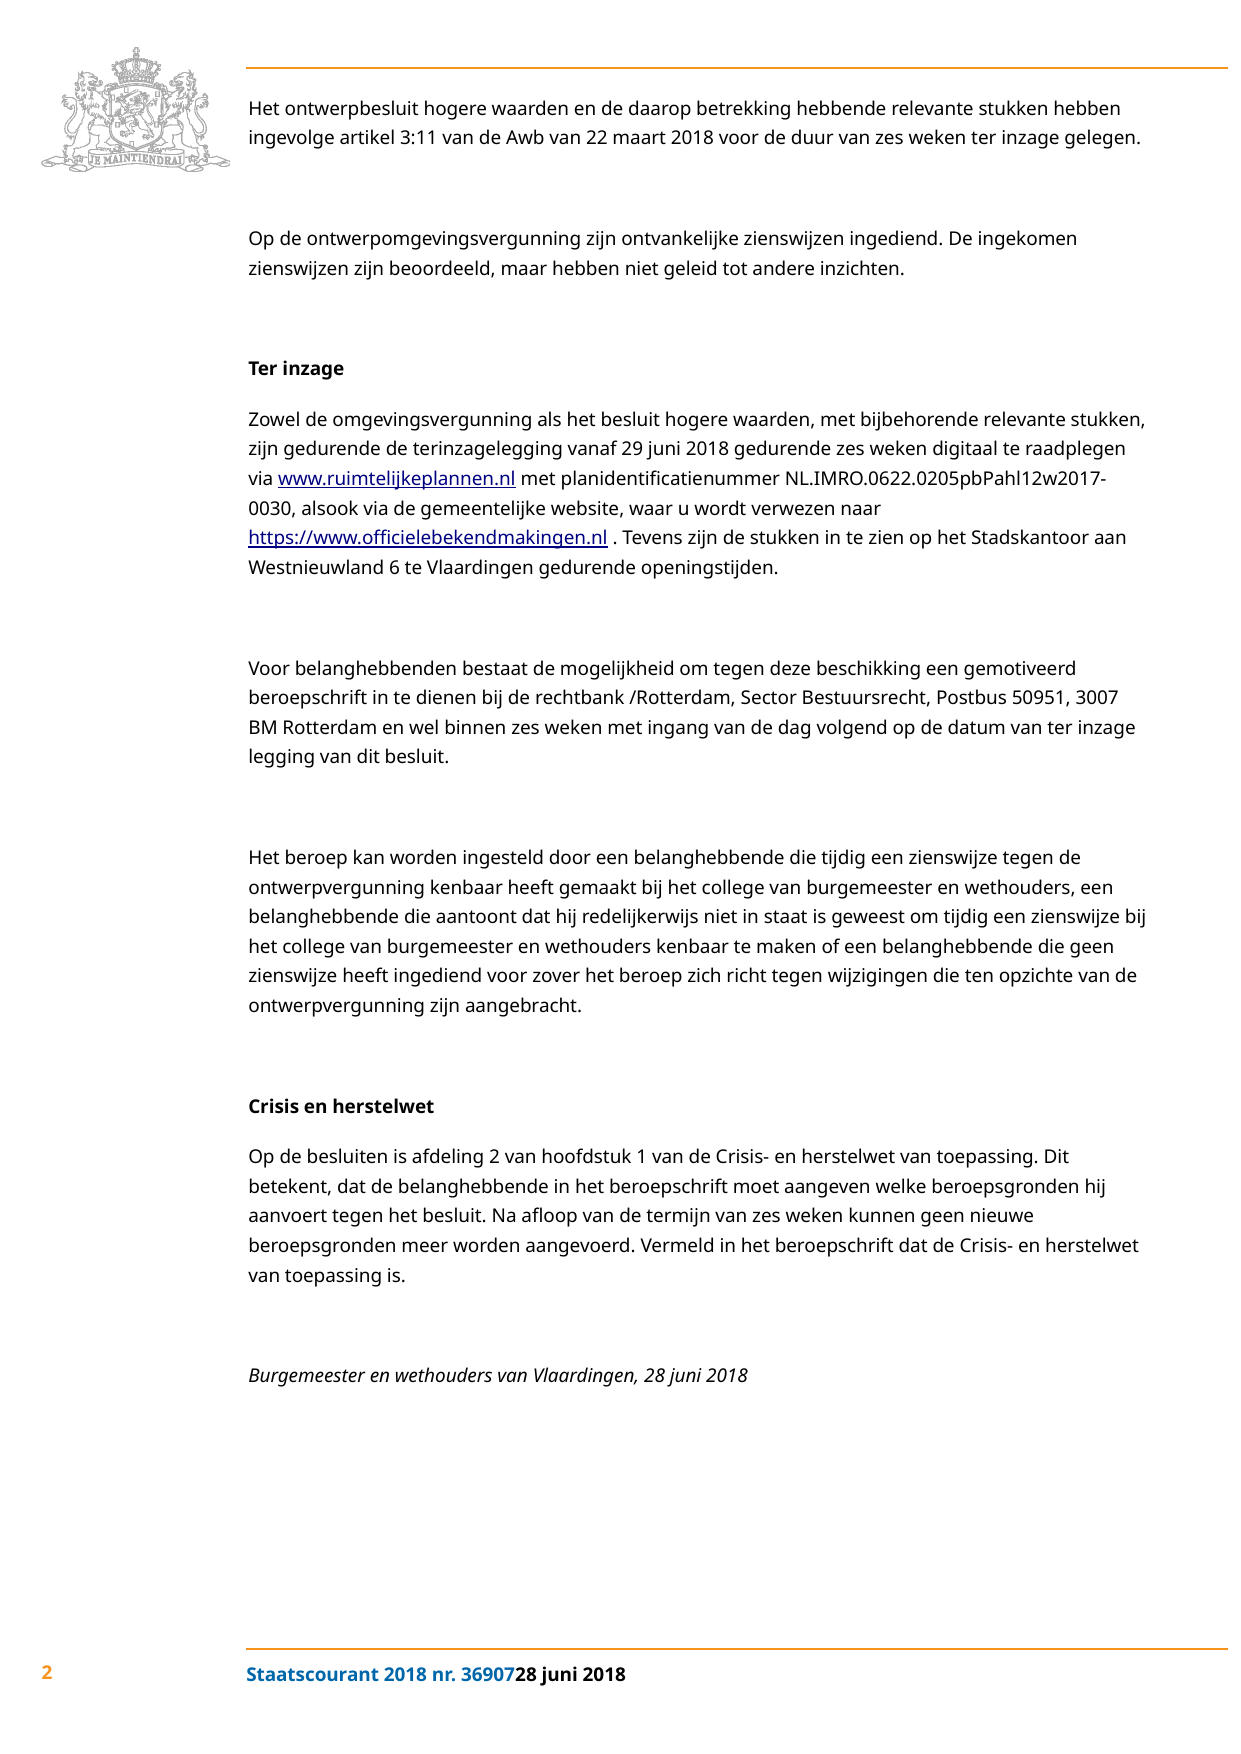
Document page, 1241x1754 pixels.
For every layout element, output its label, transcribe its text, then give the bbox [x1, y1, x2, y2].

text Burgemeester en wethouders van Vlaardingen, 28 juni 2018 [248, 1363, 1152, 1388]
text Het ontwerpbesluit hogere waarden en de daarop betrekking hebbende relevante stukken hebben ingevolge artikel 3:11 van de Awb van 22 maart 2018 voor de duur van zes weken ter inzage gelegen. [248, 95, 1152, 150]
text Het beroep kan worden ingesteld door een belanghebbende die tijdig een zienswijze tegen de ontwerpvergunning kenbaar heeft gemaakt bij het college van burgemeester en wethouders, een belanghebbende die aantoont dat hij redelijkerwijs niet in staat is geweest om tijdig een zienswijze bij het college van burgemeester en wethouders kenbaar te maken of een belanghebbende die geen zienswijze heeft ingediend voor zover het beroep zich richt tegen wijzigingen die ten opzichte van de ontwerpvergunning zijn aangebracht. [248, 844, 1152, 1018]
text Op de besluiten is afdeling 2 van hoofdstuk 1 van de Crisis- en herstelwet van toepassing. Dit betekent, dat de belanghebbende in het beroepschrift moet aangeven welke beroepsgronden hij aanvoert tegen het besluit. Na afloop van de termijn van zes weken kunnen geen nieuwe beroepsgronden meer worden aangevoerd. Vermeld in het beroepschrift dat de Crisis- en herstelwet van toepassing is. [248, 1143, 1152, 1288]
text Ter inzage [248, 356, 1152, 381]
text Op de ontwerpomgevingsvergunning zijn ontvankelijke zienswijzen ingediend. De ingekomen zienswijzen zijn beoordeeld, maar hebben niet geleid tot andere inzichten. [248, 225, 1152, 281]
text Crisis en herstelwet [248, 1093, 1152, 1119]
picture [41, 47, 231, 172]
text Zowel de omgevingsvergunning als het besluit hogere waarden, met bijbehorende relevante stukken, zijn gedurende de terinzagelegging vanaf 29 juni 2018 gedurende zes weken digitaal te raadplegen via www.ruimtelijkeplannen.nl met planidentificatienummer NL.IMRO.0622.0205pbPahl12w2017-0030, alsook via de gemeentelijke website, waar u wordt verwezen naar https://www.officielebekendmakingen.nl . Tevens zijn de stukken in te zien op het Stadskantoor aan Westnieuwland 6 te Vlaardingen gedurende openingstijden. [248, 406, 1152, 580]
text Voor belanghebbenden bestaat de mogelijkheid om tegen deze beschikking een gemotiveerd beroepschrift in te dienen bij de rechtbank /Rotterdam, Sector Bestuursrecht, Postbus 50951, 3007 BM Rotterdam en wel binnen zes weken met ingang van de dag volgend op de datum van ter inzage legging van dit besluit. [248, 655, 1152, 769]
